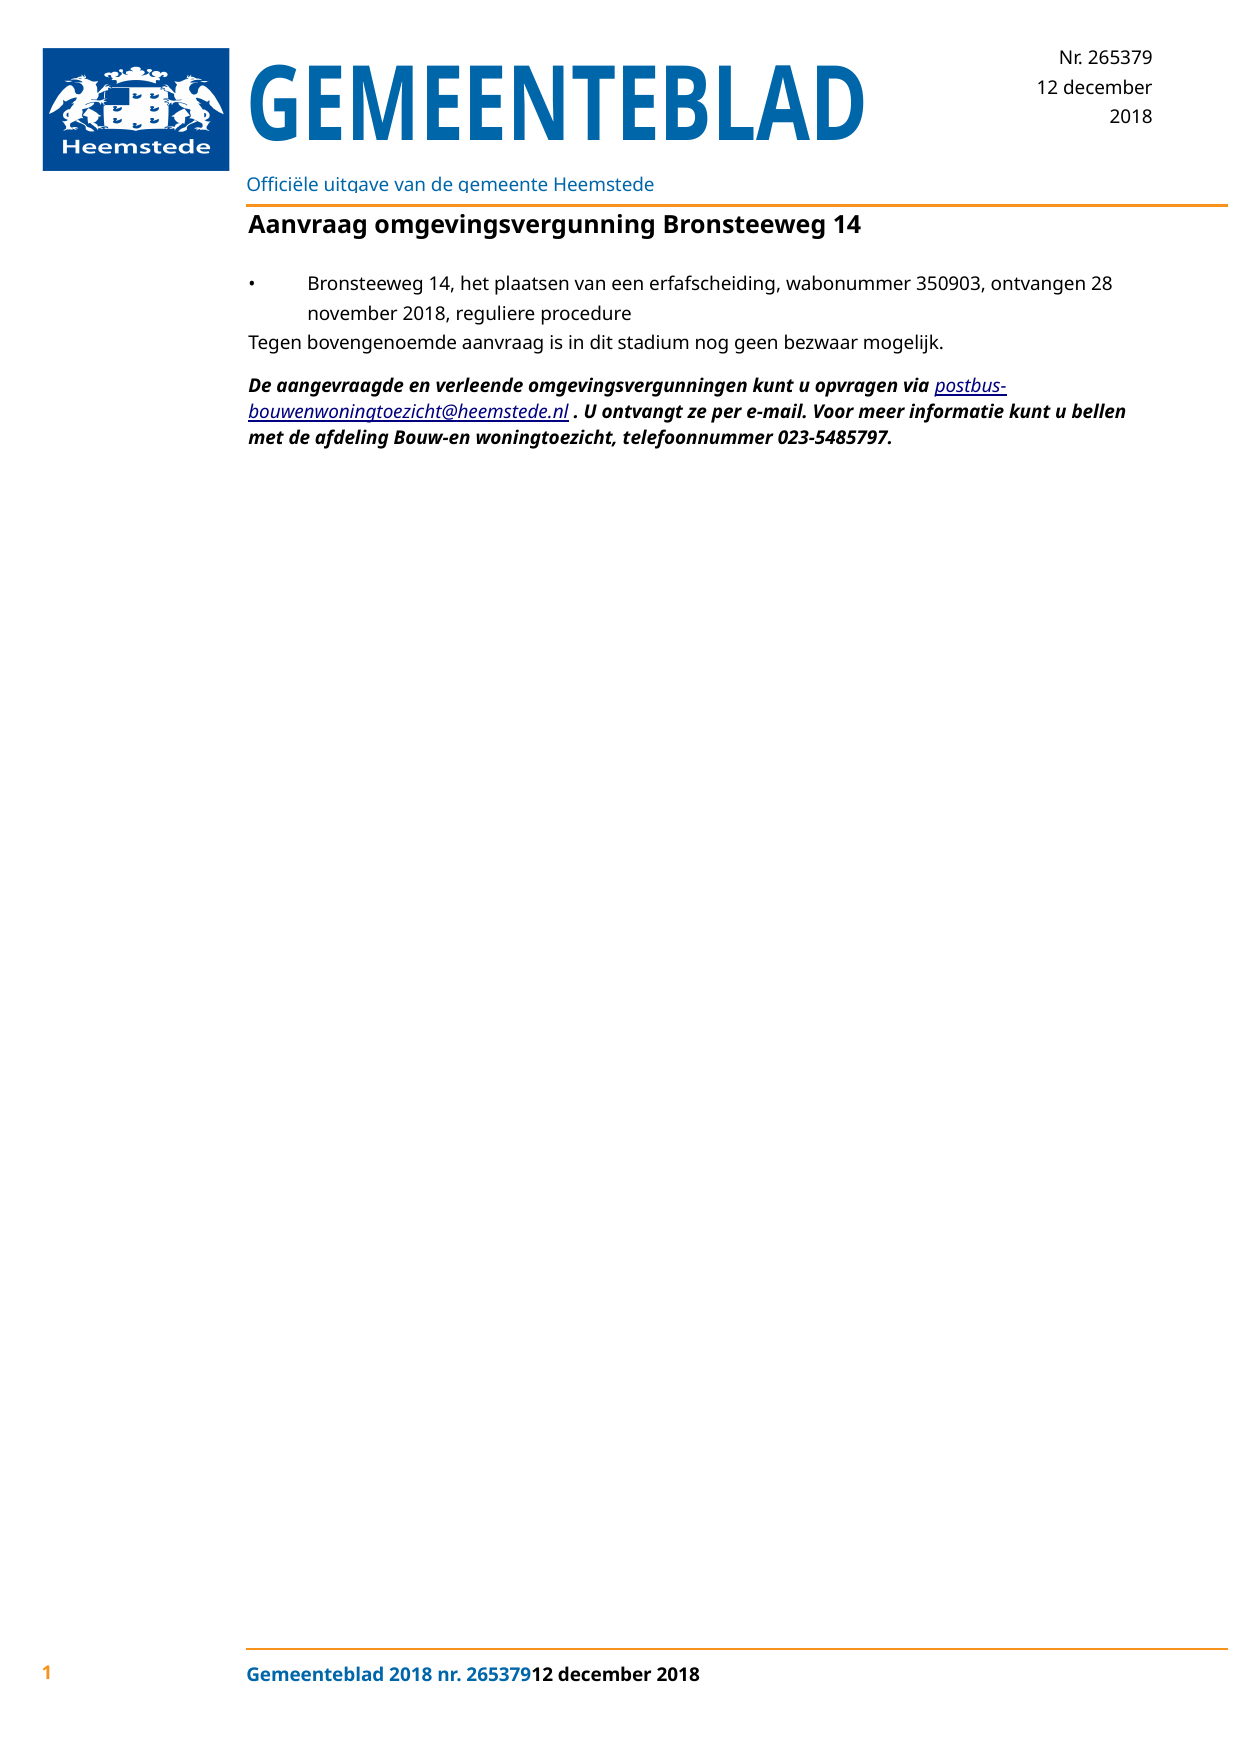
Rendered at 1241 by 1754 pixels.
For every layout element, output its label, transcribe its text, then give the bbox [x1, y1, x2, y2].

picture [41, 47, 231, 172]
text Aanvraag omgevingsvergunning Bronsteeweg 14 [248, 207, 1152, 241]
text Tegen bovengenoemde aanvraag is in dit stadium nog geen bezwaar mogelijk. [248, 329, 1152, 355]
list Bronsteeweg 14, het plaatsen van een erfafscheiding, wabonummer 350903, ontvangen 28 november 2018, reguliere procedure [248, 270, 1152, 326]
text De aangevraagde en verleende omgevingsvergunningen kunt u opvragen via postbus-bouwenwoningtoezicht@heemstede.nl . U ontvangt ze per e-mail. Voor meer informatie kunt u bellen met de afdeling Bouw-en woningtoezicht, telefoonnummer 023-5485797. [248, 373, 1152, 450]
